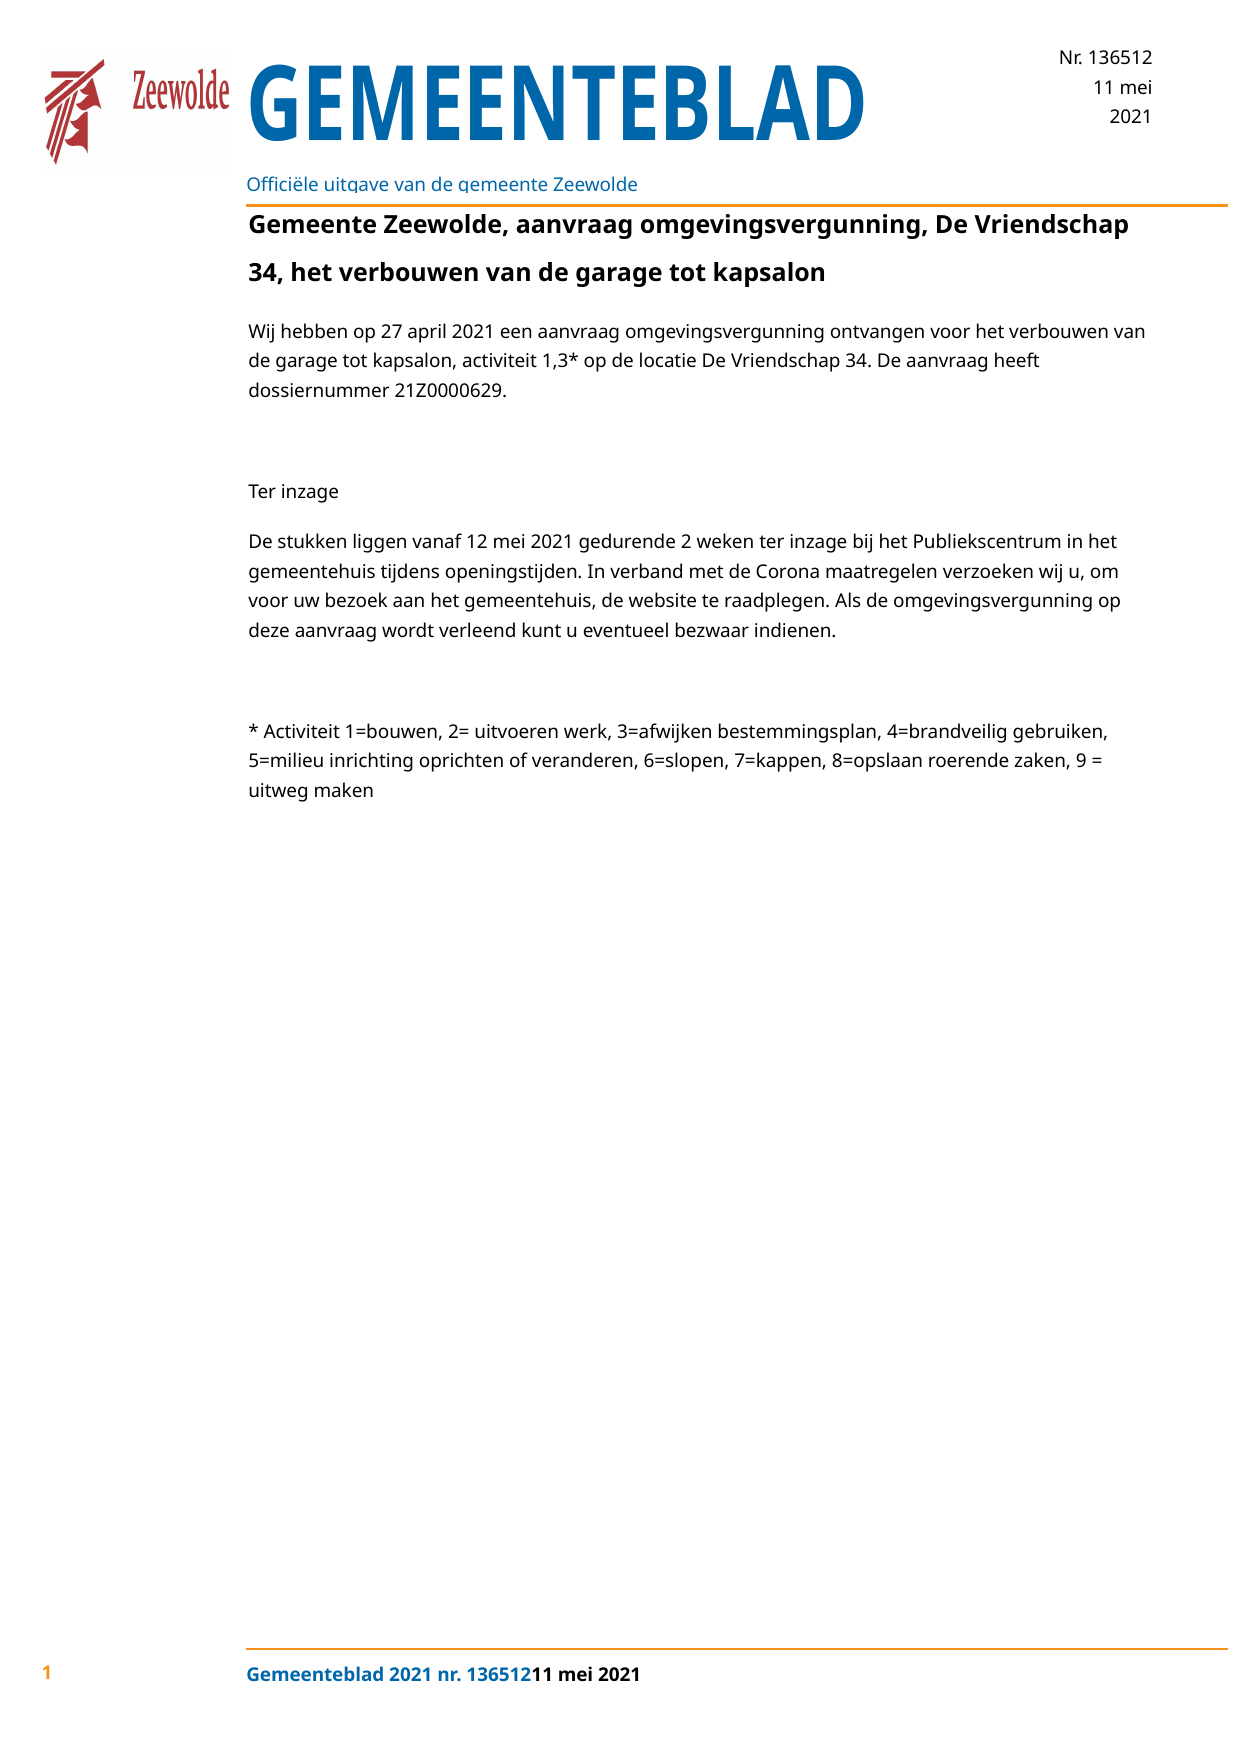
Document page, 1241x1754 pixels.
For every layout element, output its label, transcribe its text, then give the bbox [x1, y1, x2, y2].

picture [41, 47, 231, 172]
text Wij hebben op 27 april 2021 een aanvraag omgevingsvergunning ontvangen voor het verbouwen van de garage tot kapsalon, activiteit 1,3* op de locatie De Vriendschap 34. De aanvraag heeft dossiernummer 21Z0000629. [248, 318, 1152, 403]
text Ter inzage [248, 478, 1152, 504]
text De stukken liggen vanaf 12 mei 2021 gedurende 2 weken ter inzage bij het Publiekscentrum in het gemeentehuis tijdens openingstijden. In verband met de Corona maatregelen verzoeken wij u, om voor uw bezoek aan het gemeentehuis, de website te raadplegen. Als de omgevingsvergunning op deze aanvraag wordt verleend kunt u eventueel bezwaar indienen. [248, 528, 1152, 643]
text * Activiteit 1=bouwen, 2= uitvoeren werk, 3=afwijken bestemmingsplan, 4=brandveilig gebruiken, 5=milieu inrichting oprichten of veranderen, 6=slopen, 7=kappen, 8=opslaan roerende zaken, 9 = uitweg maken [248, 718, 1152, 803]
text Gemeente Zeewolde, aanvraag omgevingsvergunning, De Vriendschap 34, het verbouwen van de garage tot kapsalon [248, 207, 1152, 288]
